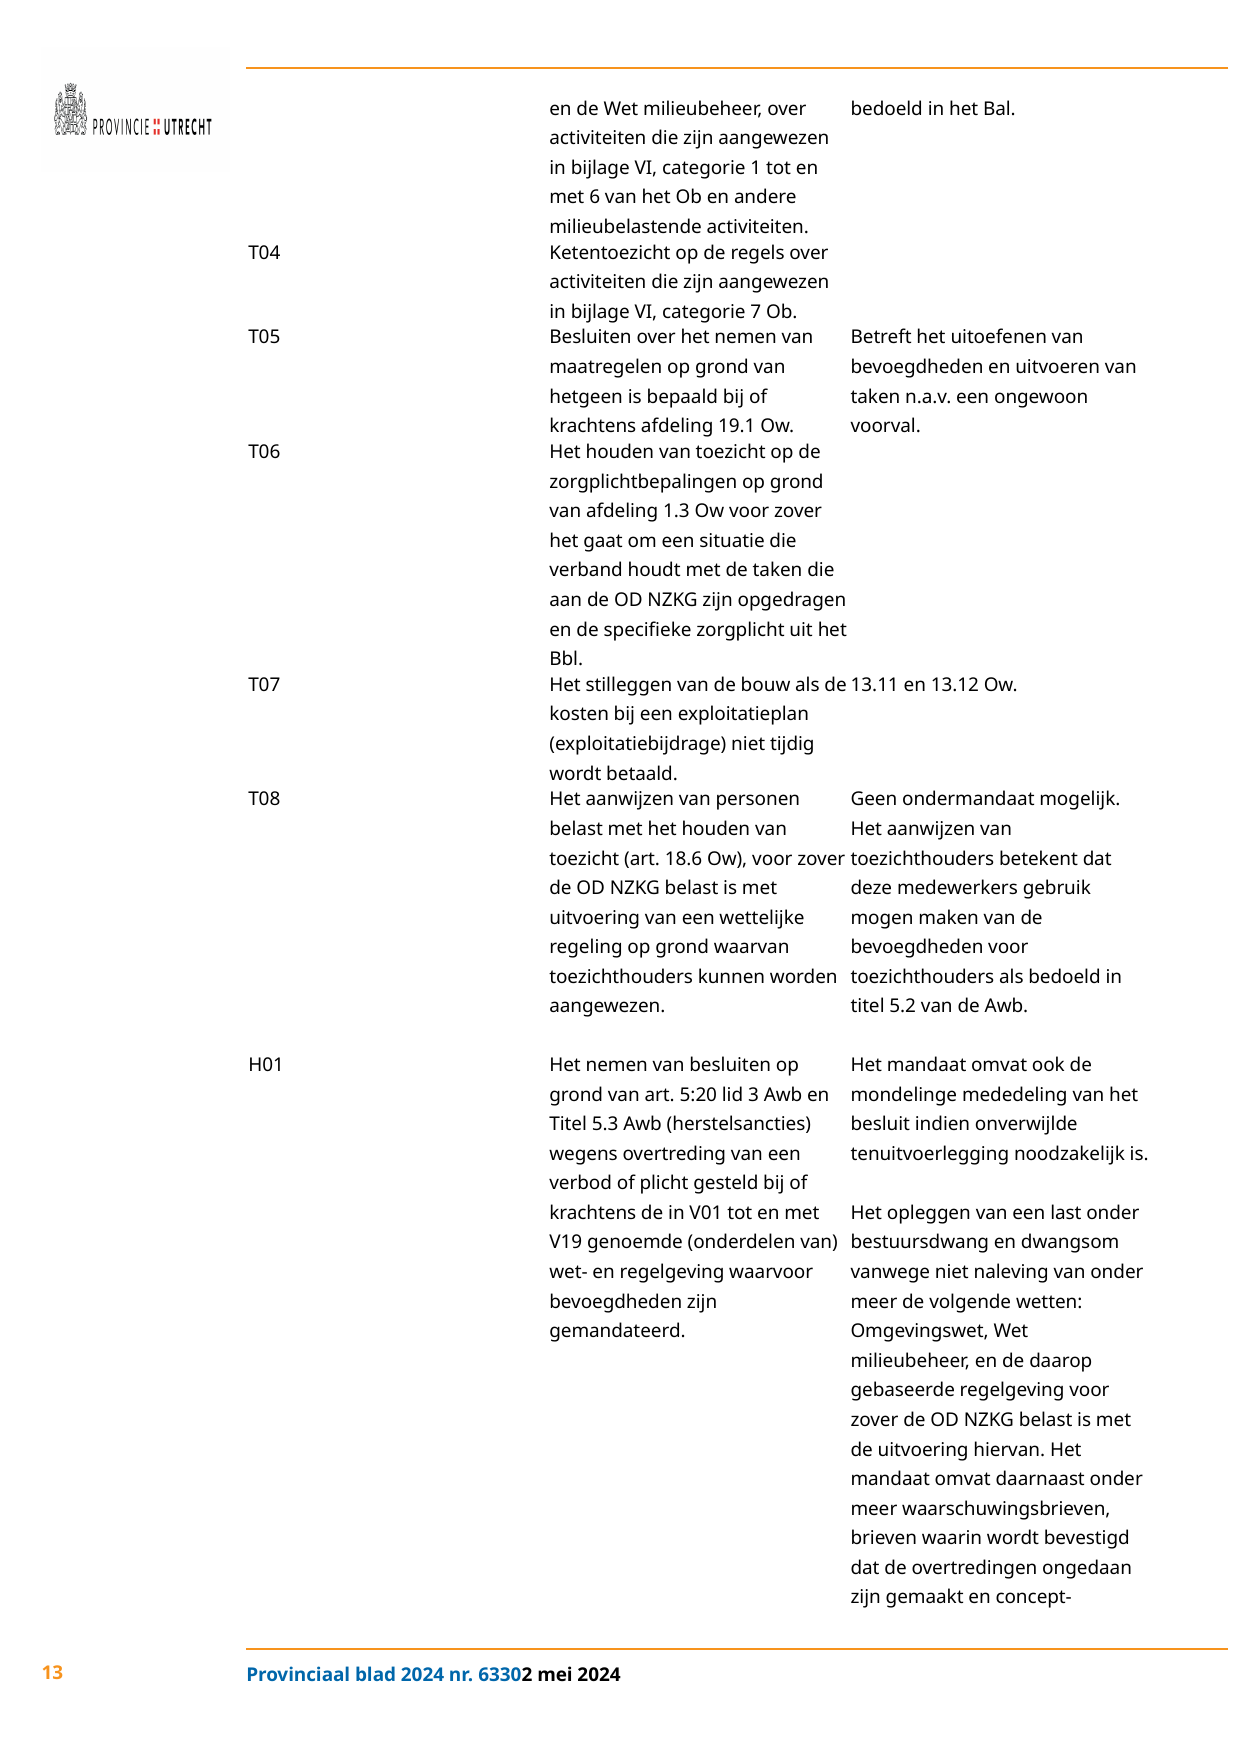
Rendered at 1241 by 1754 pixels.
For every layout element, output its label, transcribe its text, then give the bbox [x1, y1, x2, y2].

table_header H01 [248, 1051, 549, 1609]
table_cell T06 [248, 438, 549, 671]
table_cell Betreft het uitoefenen van bevoegdheden en uitvoeren van taken n.a.v. een ongewoon voorval. [850, 324, 1152, 438]
picture [41, 47, 231, 172]
table_cell [248, 95, 549, 239]
table_cell Het stilleggen van de bouw als de kosten bij een exploitatieplan (exploitatiebijdrage) niet tijdig wordt betaald. [549, 671, 850, 786]
table_cell [850, 438, 1152, 671]
table_cell en de Wet milieubeheer, over activiteiten die zijn aangewezen in bijlage VI, categorie 1 tot en met 6 van het Ob en andere milieubelastende activiteiten. [549, 95, 850, 239]
table_cell 13.11 en 13.12 Ow. [850, 671, 1152, 786]
table_cell T04 [248, 239, 549, 324]
table_header Het mandaat omvat ook de mondelinge mededeling van het besluit indien onverwijlde tenuitvoerlegging noodzakelijk is. Het opleggen van een last onder bestuursdwang en dwangsom vanwege niet naleving van onder meer de volgende wetten: Omgevingswet, Wet milieubeheer, en de daarop gebaseerde regelgeving voor zover de OD NZKG belast is met de uitvoering hiervan. Het mandaat omvat daarnaast onder meer waarschuwingsbrieven, brieven waarin wordt bevestigd dat de overtredingen ongedaan zijn gemaakt en concept- [850, 1051, 1152, 1609]
table_cell T05 [248, 324, 549, 438]
table_header Het nemen van besluiten op grond van art. 5:20 lid 3 Awb en Titel 5.3 Awb (herstelsancties) wegens overtreding van een verbod of plicht gesteld bij of krachtens de in V01 tot en met V19 genoemde (onderdelen van) wet- en regelgeving waarvoor bevoegdheden zijn gemandateerd. [549, 1051, 850, 1609]
table_cell T08 [248, 786, 549, 1018]
table_cell T07 [248, 671, 549, 786]
table_cell Ketentoezicht op de regels over activiteiten die zijn aangewezen in bijlage VI, categorie 7 Ob. [549, 239, 850, 324]
table_cell Het aanwijzen van personen belast met het houden van toezicht (art. 18.6 Ow), voor zover de OD NZKG belast is met uitvoering van een wettelijke regeling op grond waarvan toezichthouders kunnen worden aangewezen. [549, 786, 850, 1018]
table_cell Besluiten over het nemen van maatregelen op grond van hetgeen is bepaald bij of krachtens afdeling 19.1 Ow. [549, 324, 850, 438]
table_cell [850, 239, 1152, 324]
table_cell Het houden van toezicht op de zorgplichtbepalingen op grond van afdeling 1.3 Ow voor zover het gaat om een situatie die verband houdt met de taken die aan de OD NZKG zijn opgedragen en de specifieke zorgplicht uit het Bbl. [549, 438, 850, 671]
table_cell Geen ondermandaat mogelijk. Het aanwijzen van toezichthouders betekent dat deze medewerkers gebruik mogen maken van de bevoegdheden voor toezichthouders als bedoeld in titel 5.2 van de Awb. [850, 786, 1152, 1018]
table_cell bedoeld in het Bal. [850, 95, 1152, 239]
